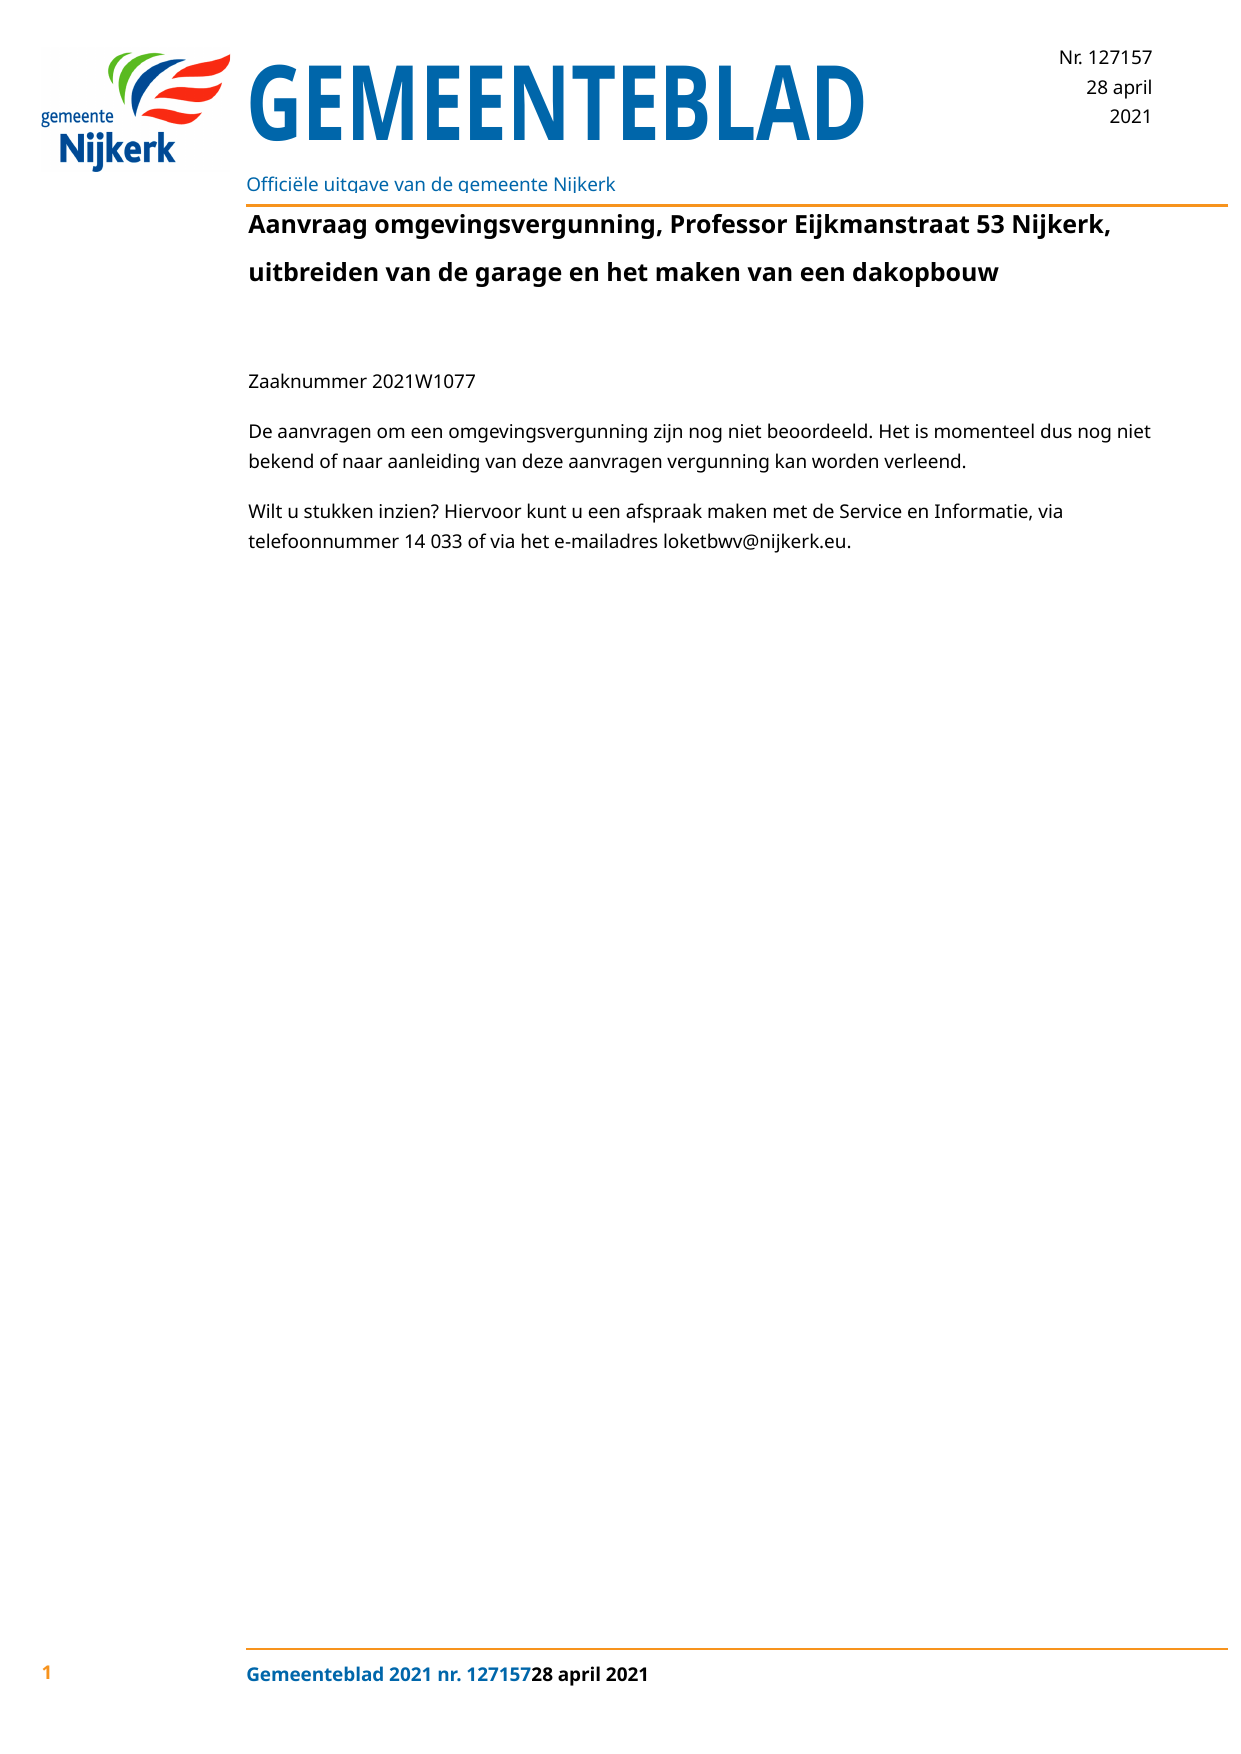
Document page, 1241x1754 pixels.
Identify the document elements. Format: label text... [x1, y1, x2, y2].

text Wilt u stukken inzien? Hiervoor kunt u een afspraak maken met de Service en Informatie, via telefoonnummer 14 033 of via het e-mailadres loketbwv@nijkerk.eu. [248, 499, 1152, 554]
text Aanvraag omgevingsvergunning, Professor Eijkmanstraat 53 Nijkerk, uitbreiden van de garage en het maken van een dakopbouw [248, 207, 1152, 288]
picture [41, 47, 231, 172]
text Zaaknummer 2021W1077 [248, 368, 1152, 394]
text De aanvragen om een omgevingsvergunning zijn nog niet beoordeeld. Het is momenteel dus nog niet bekend of naar aanleiding van deze aanvragen vergunning kan worden verleend. [248, 419, 1152, 474]
